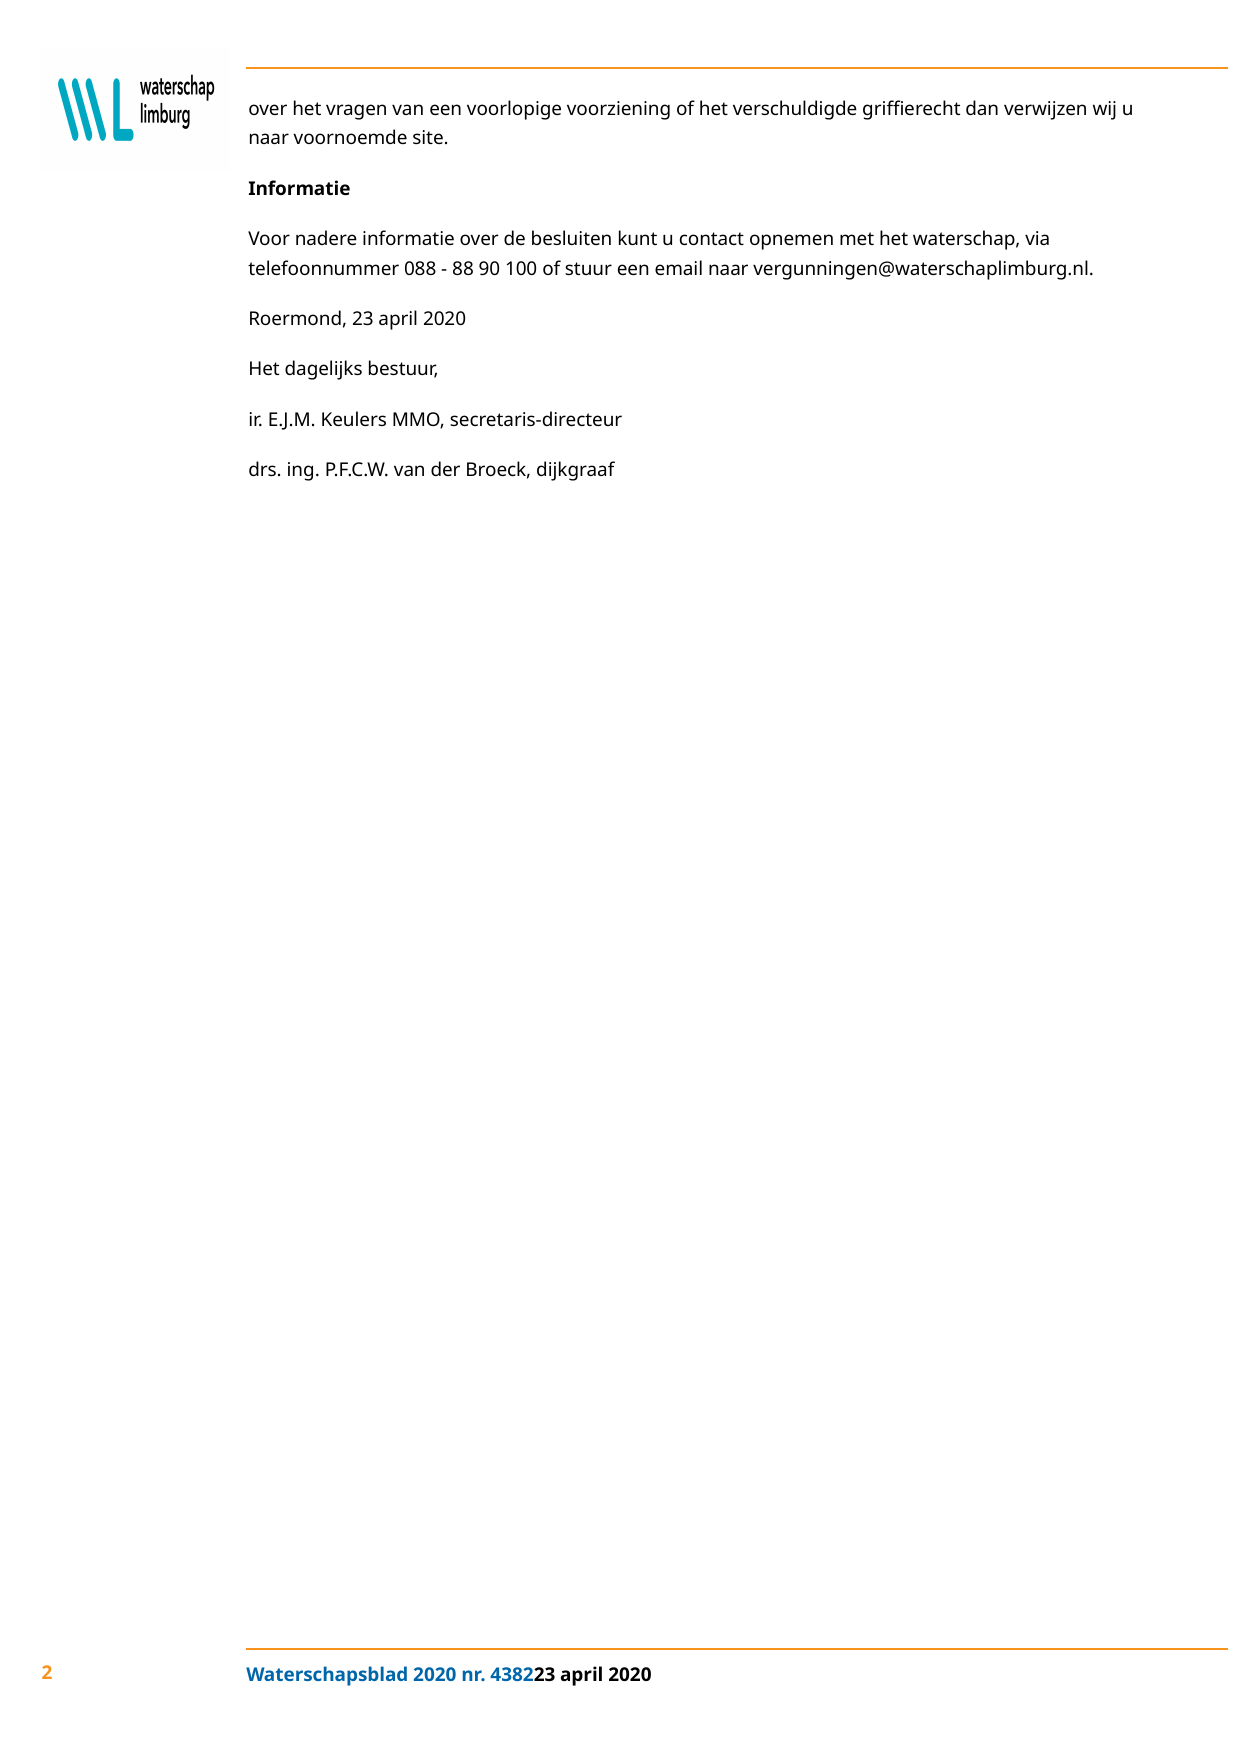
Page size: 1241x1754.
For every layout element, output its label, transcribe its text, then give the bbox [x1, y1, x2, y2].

text drs. ing. P.F.C.W. van der Broeck, dijkgraaf [248, 456, 1152, 482]
text Informatie [248, 175, 1152, 201]
text ir. E.J.M. Keulers MMO, secretaris-directeur [248, 406, 1152, 432]
text over het vragen van een voorlopige voorziening of het verschuldigde griffierecht dan verwijzen wij u naar voornoemde site. [248, 95, 1152, 150]
picture [41, 47, 231, 172]
text Roermond, 23 april 2020 [248, 305, 1152, 331]
text Het dagelijks bestuur, [248, 356, 1152, 381]
text Voor nadere informatie over de besluiten kunt u contact opnemen met het waterschap, via telefoonnummer 088 - 88 90 100 of stuur een email naar vergunningen@waterschaplimburg.nl. [248, 225, 1152, 281]
